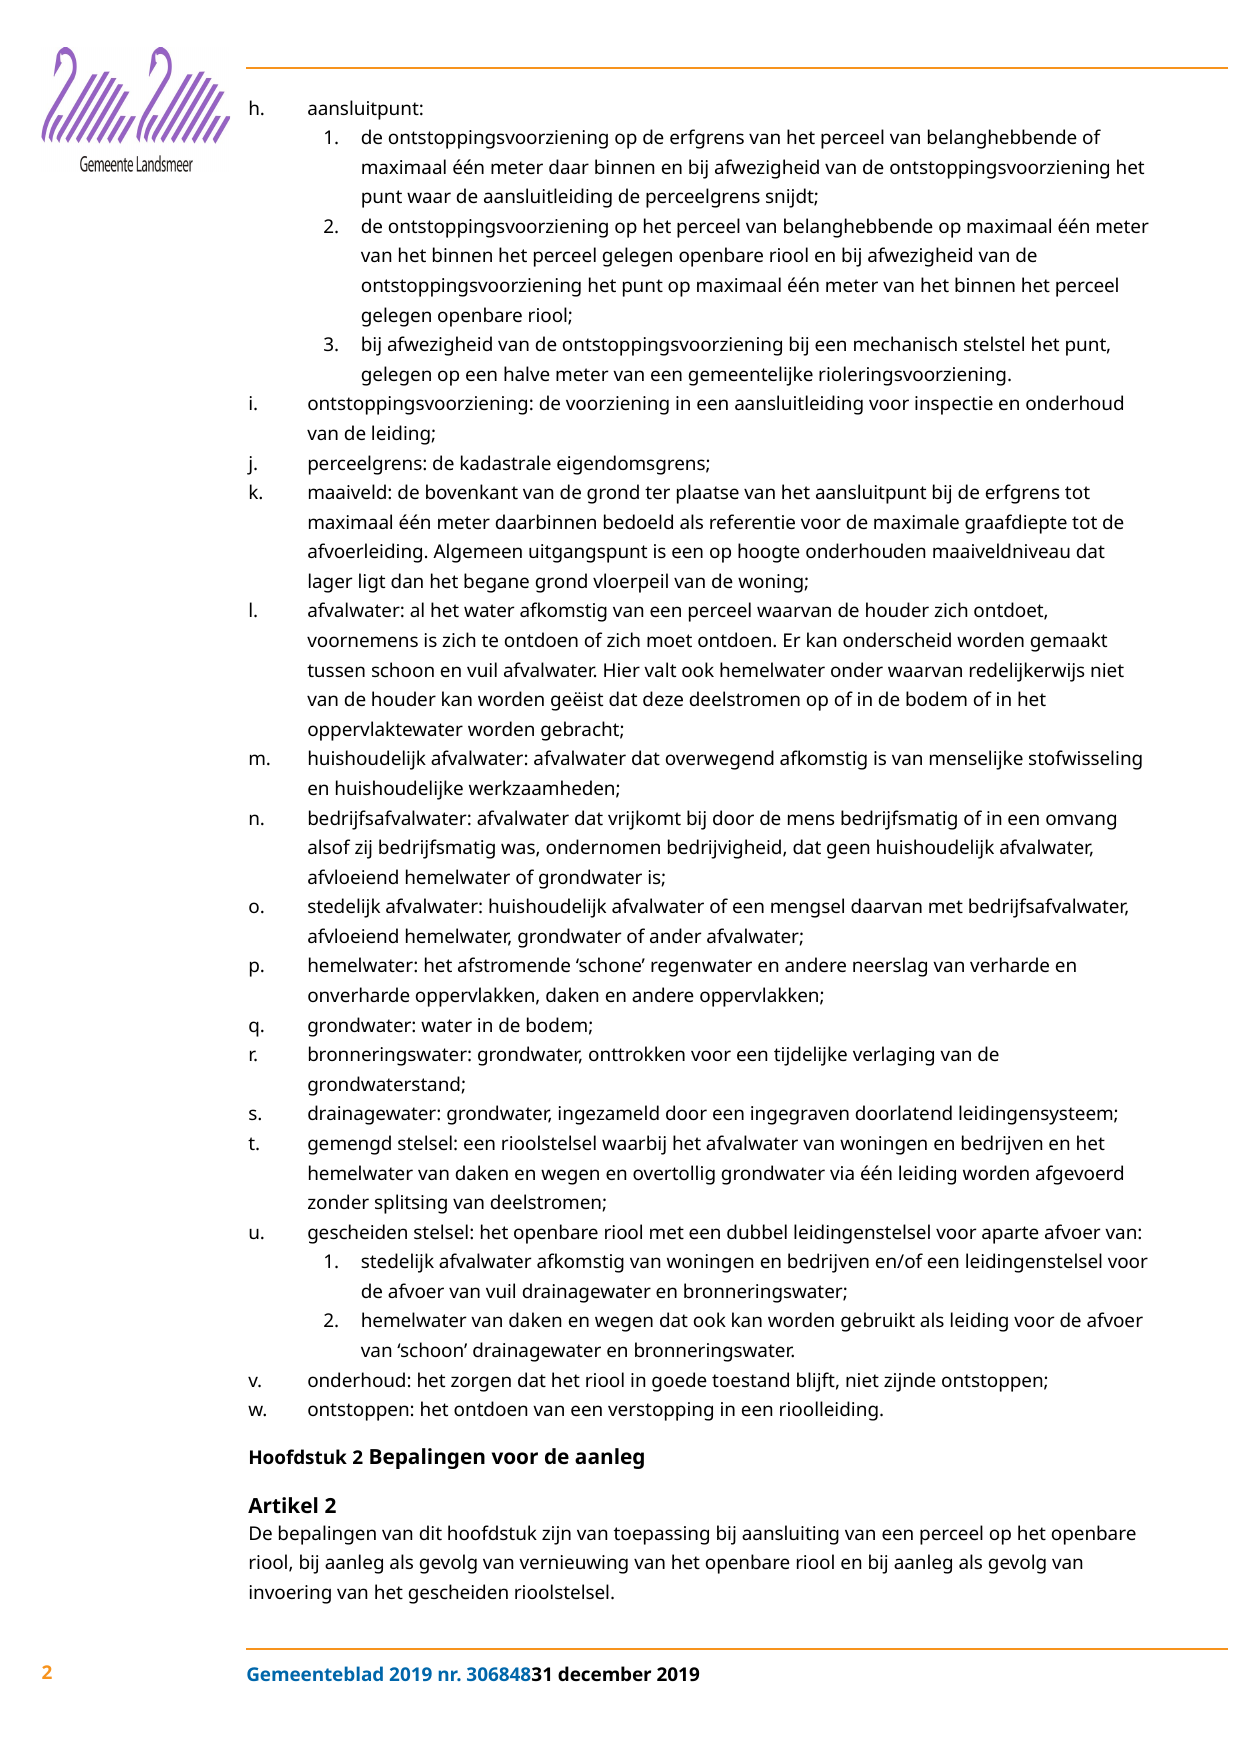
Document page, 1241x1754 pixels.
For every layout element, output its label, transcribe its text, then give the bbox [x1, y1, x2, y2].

list huishoudelijk afvalwater: afvalwater dat overwegend afkomstig is van menselijke stofwisseling en huishoudelijke werkzaamheden; [248, 746, 1152, 801]
list bronneringswater: grondwater, onttrokken voor een tijdelijke verlaging van de grondwaterstand; [248, 1041, 1152, 1097]
list gescheiden stelsel: het openbare riool met een dubbel leidingenstelsel voor aparte afvoer van: [248, 1219, 1152, 1245]
list gemengd stelsel: een rioolstelsel waarbij het afvalwater van woningen en bedrijven en het hemelwater van daken en wegen en overtollig grondwater via één leiding worden afgevoerd zonder splitsing van deelstromen; [248, 1130, 1152, 1215]
list bedrijfsafvalwater: afvalwater dat vrijkomt bij door de mens bedrijfsmatig of in een omvang alsof zij bedrijfsmatig was, ondernomen bedrijvigheid, dat geen huishoudelijk afvalwater, afvloeiend hemelwater of grondwater is; [248, 805, 1152, 890]
list ontstoppingsvoorziening: de voorziening in een aansluitleiding voor inspectie en onderhoud van de leiding; [248, 391, 1152, 446]
list bij afwezigheid van de ontstoppingsvoorziening bij een mechanisch stelstel het punt, gelegen op een halve meter van een gemeentelijke rioleringsvoorziening. [323, 331, 1152, 387]
text De bepalingen van dit hoofdstuk zijn van toepassing bij aansluiting van een perceel op het openbare riool, bij aanleg als gevolg van vernieuwing van het openbare riool en bij aanleg als gevolg van invoering van het gescheiden rioolstelsel. [248, 1520, 1152, 1605]
list de ontstoppingsvoorziening op de erfgrens van het perceel van belanghebbende of maximaal één meter daar binnen en bij afwezigheid van de ontstoppingsvoorziening het punt waar de aansluitleiding de perceelgrens snijdt; [323, 124, 1152, 209]
list grondwater: water in de bodem; [248, 1012, 1152, 1038]
list afvalwater: al het water afkomstig van een perceel waarvan de houder zich ontdoet, voornemens is zich te ontdoen of zich moet ontdoen. Er kan onderscheid worden gemaakt tussen schoon en vuil afvalwater. Hier valt ook hemelwater onder waarvan redelijkerwijs niet van de houder kan worden geëist dat deze deelstromen op of in de bodem of in het oppervlaktewater worden gebracht; [248, 598, 1152, 742]
list drainagewater: grondwater, ingezameld door een ingegraven doorlatend leidingensysteem; [248, 1101, 1152, 1126]
list ontstoppen: het ontdoen van een verstopping in een rioolleiding. [248, 1396, 1152, 1422]
list aansluitpunt: [248, 95, 1152, 121]
list stedelijk afvalwater afkomstig van woningen en bedrijven en/of een leidingenstelsel voor de afvoer van vuil drainagewater en bronneringswater; [323, 1248, 1152, 1304]
text Artikel 2 [248, 1491, 1152, 1520]
list stedelijk afvalwater: huishoudelijk afvalwater of een mengsel daarvan met bedrijfsafvalwater, afvloeiend hemelwater, grondwater of ander afvalwater; [248, 893, 1152, 949]
list hemelwater van daken en wegen dat ook kan worden gebruikt als leiding voor de afvoer van ‘schoon’ drainagewater en bronneringswater. [323, 1308, 1152, 1363]
list de ontstoppingsvoorziening op het perceel van belanghebbende op maximaal één meter van het binnen het perceel gelegen openbare riool en bij afwezigheid van de ontstoppingsvoorziening het punt op maximaal één meter van het binnen het perceel gelegen openbare riool; [323, 213, 1152, 328]
picture [41, 47, 231, 172]
list hemelwater: het afstromende ‘schone’ regenwater en andere neerslag van verharde en onverharde oppervlakken, daken en andere oppervlakken; [248, 953, 1152, 1008]
text Hoofdstuk 2 Bepalingen voor de aanleg [248, 1442, 1152, 1471]
list maaiveld: de bovenkant van de grond ter plaatse van het aansluitpunt bij de erfgrens tot maximaal één meter daarbinnen bedoeld als referentie voor de maximale graafdiepte tot de afvoerleiding. Algemeen uitgangspunt is een op hoogte onderhouden maaiveldniveau dat lager ligt dan het begane grond vloerpeil van de woning; [248, 479, 1152, 594]
list onderhoud: het zorgen dat het riool in goede toestand blijft, niet zijnde ontstoppen; [248, 1367, 1152, 1393]
list perceelgrens: de kadastrale eigendomsgrens; [248, 450, 1152, 476]
